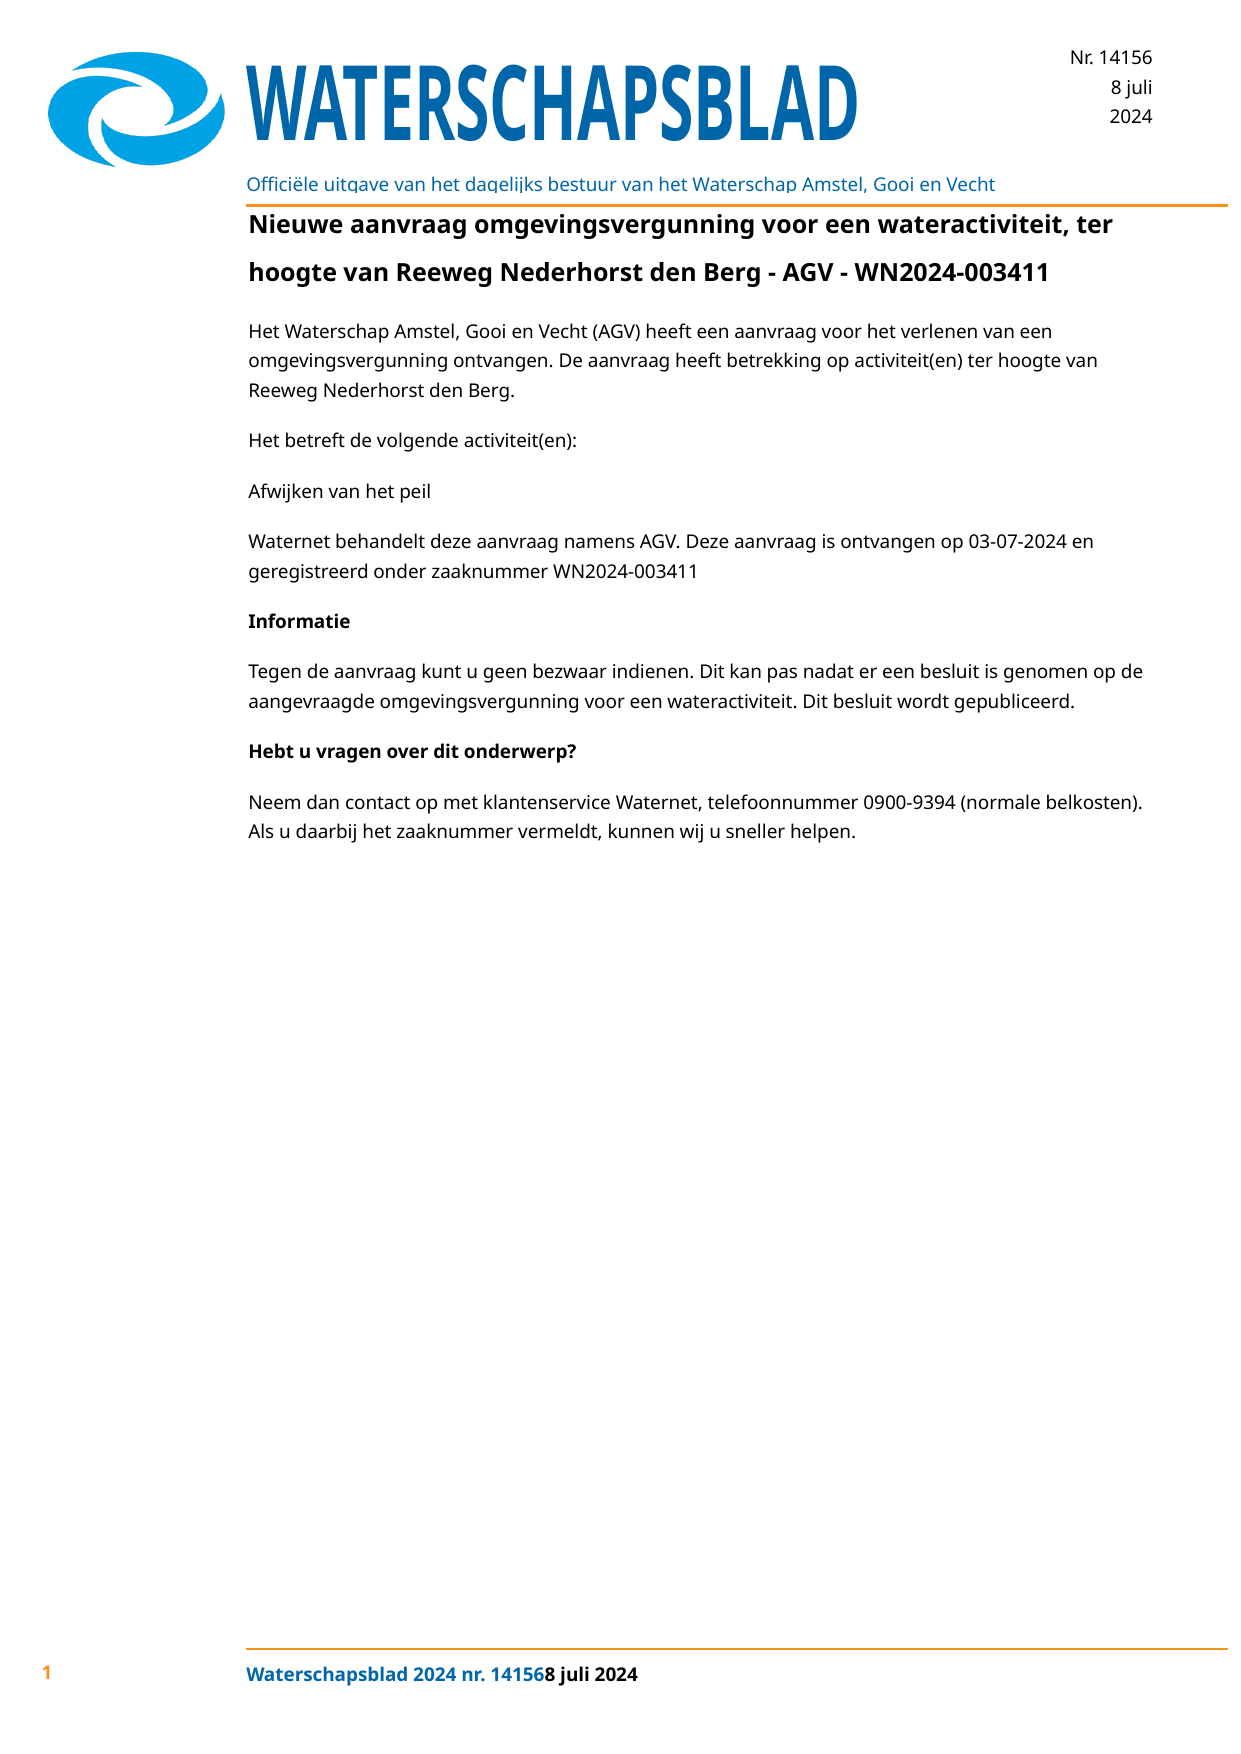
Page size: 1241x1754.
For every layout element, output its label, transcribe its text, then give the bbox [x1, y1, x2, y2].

text Hebt u vragen over dit onderwerp? [248, 739, 1152, 764]
text Waternet behandelt deze aanvraag namens AGV. Deze aanvraag is ontvangen op 03-07-2024 en geregistreerd onder zaaknummer WN2024-003411 [248, 528, 1152, 584]
text Het Waterschap Amstel, Gooi en Vecht (AGV) heeft een aanvraag voor het verlenen van een omgevingsvergunning ontvangen. De aanvraag heeft betrekking op activiteit(en) ter hoogte van Reeweg Nederhorst den Berg. [248, 318, 1152, 403]
text Neem dan contact op met klantenservice Waternet, telefoonnummer 0900-9394 (normale belkosten). Als u daarbij het zaaknummer vermeldt, kunnen wij u sneller helpen. [248, 789, 1152, 844]
text Informatie [248, 608, 1152, 634]
text Het betreft de volgende activiteit(en): [248, 427, 1152, 453]
picture [41, 47, 231, 172]
text Tegen de aanvraag kunt u geen bezwaar indienen. Dit kan pas nadat er een besluit is genomen op de aangevraagde omgevingsvergunning voor een wateractiviteit. Dit besluit wordt gepubliceerd. [248, 659, 1152, 714]
text Afwijken van het peil [248, 478, 1152, 504]
text Nieuwe aanvraag omgevingsvergunning voor een wateractiviteit, ter hoogte van Reeweg Nederhorst den Berg - AGV - WN2024-003411 [248, 207, 1152, 288]
